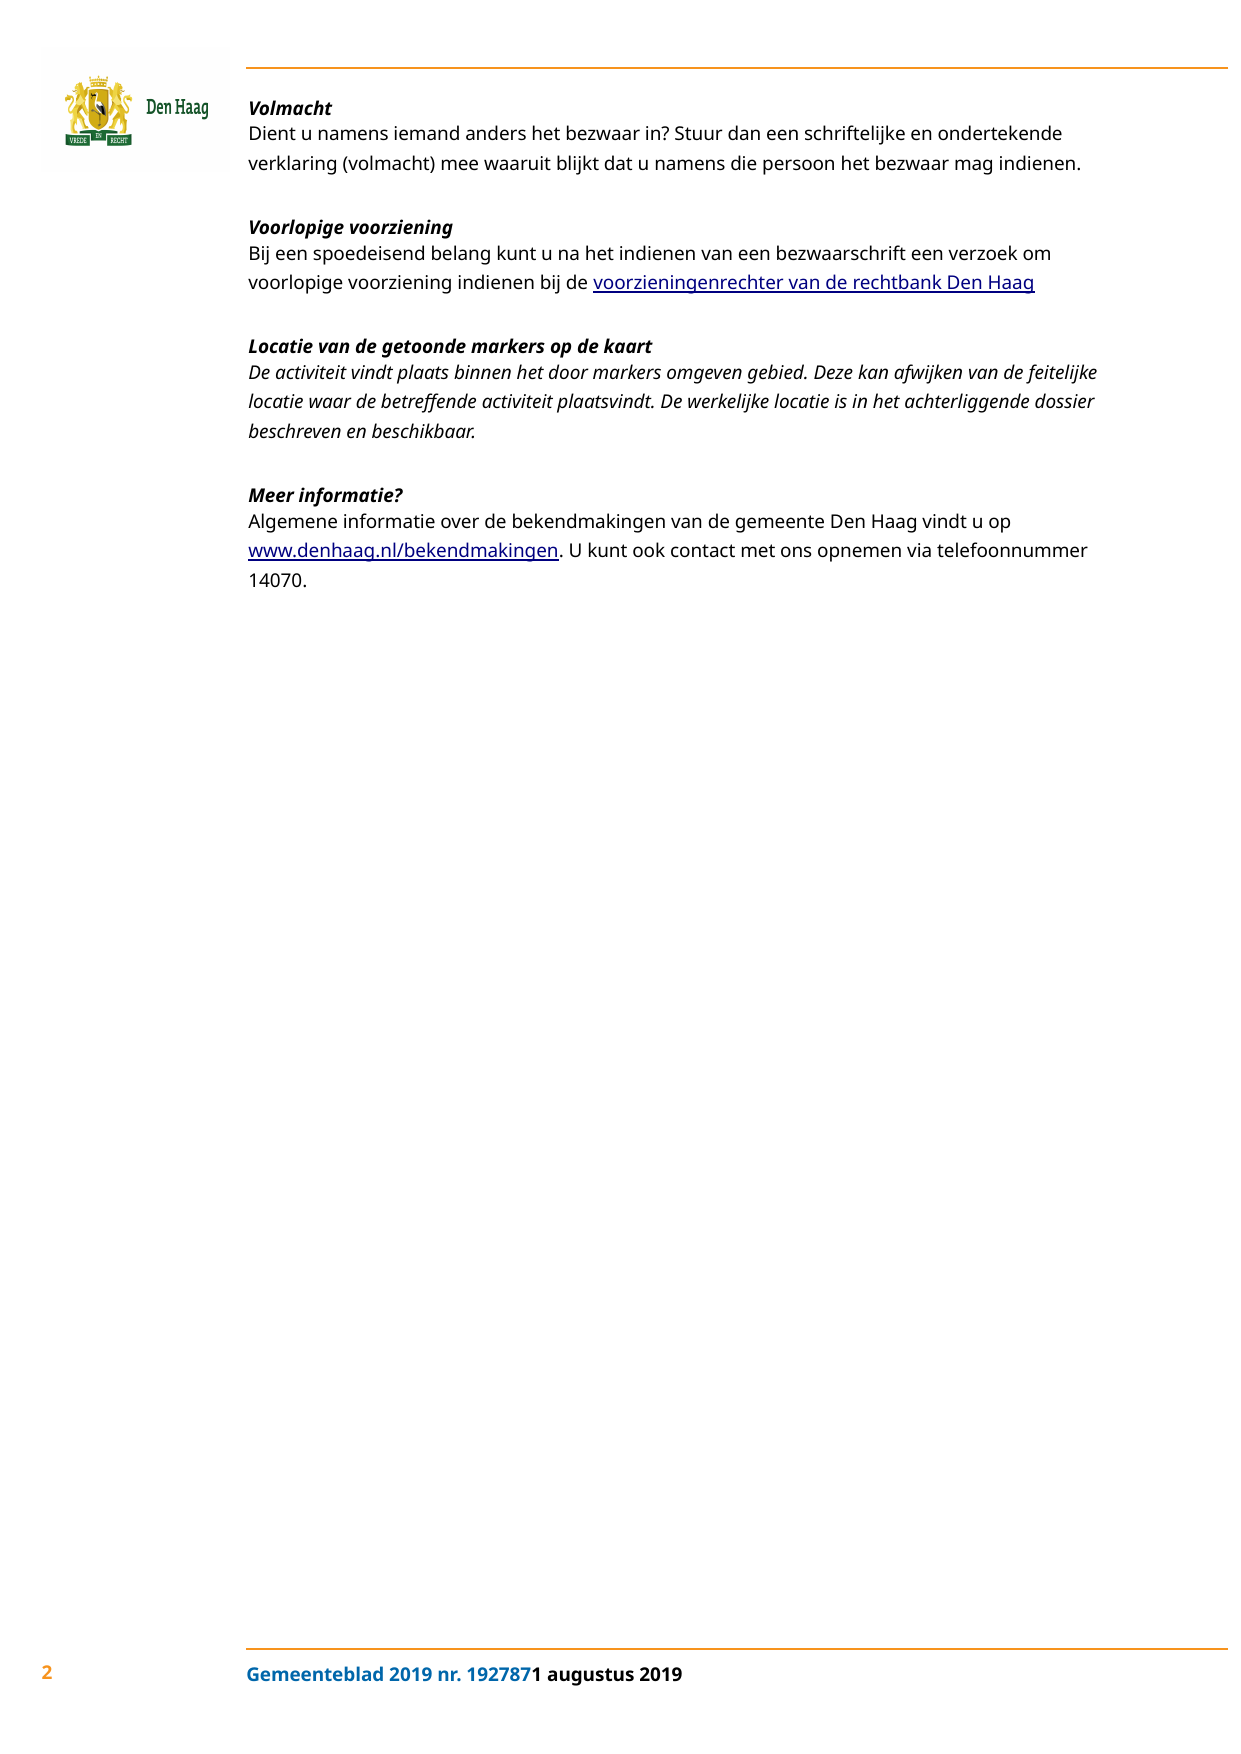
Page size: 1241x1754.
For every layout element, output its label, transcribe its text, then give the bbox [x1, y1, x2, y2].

text Dient u namens iemand anders het bezwaar in? Stuur dan een schriftelijke en ondertekende verklaring (volmacht) mee waaruit blijkt dat u namens die persoon het bezwaar mag indienen. [248, 121, 1152, 176]
text Locatie van de getoonde markers op de kaart [248, 333, 1152, 359]
text De activiteit vindt plaats binnen het door markers omgeven gebied. Deze kan afwijken van de feitelijke locatie waar de betreffende activiteit plaatsvindt. De werkelijke locatie is in het achterliggende dossier beschreven en beschikbaar. [248, 359, 1152, 444]
text Algemene informatie over de bekendmakingen van de gemeente Den Haag vindt u op www.denhaag.nl/bekendmakingen. U kunt ook contact met ons opnemen via telefoonnummer 14070. [248, 508, 1152, 593]
picture [41, 47, 231, 172]
text Bij een spoedeisend belang kunt u na het indienen van een bezwaarschrift een verzoek om voorlopige voorziening indienen bij de voorzieningenrechter van de rechtbank Den Haag [248, 240, 1152, 295]
text Meer informatie? [248, 482, 1152, 508]
text Voorlopige voorziening [248, 214, 1152, 240]
text Volmacht [248, 95, 1152, 121]
